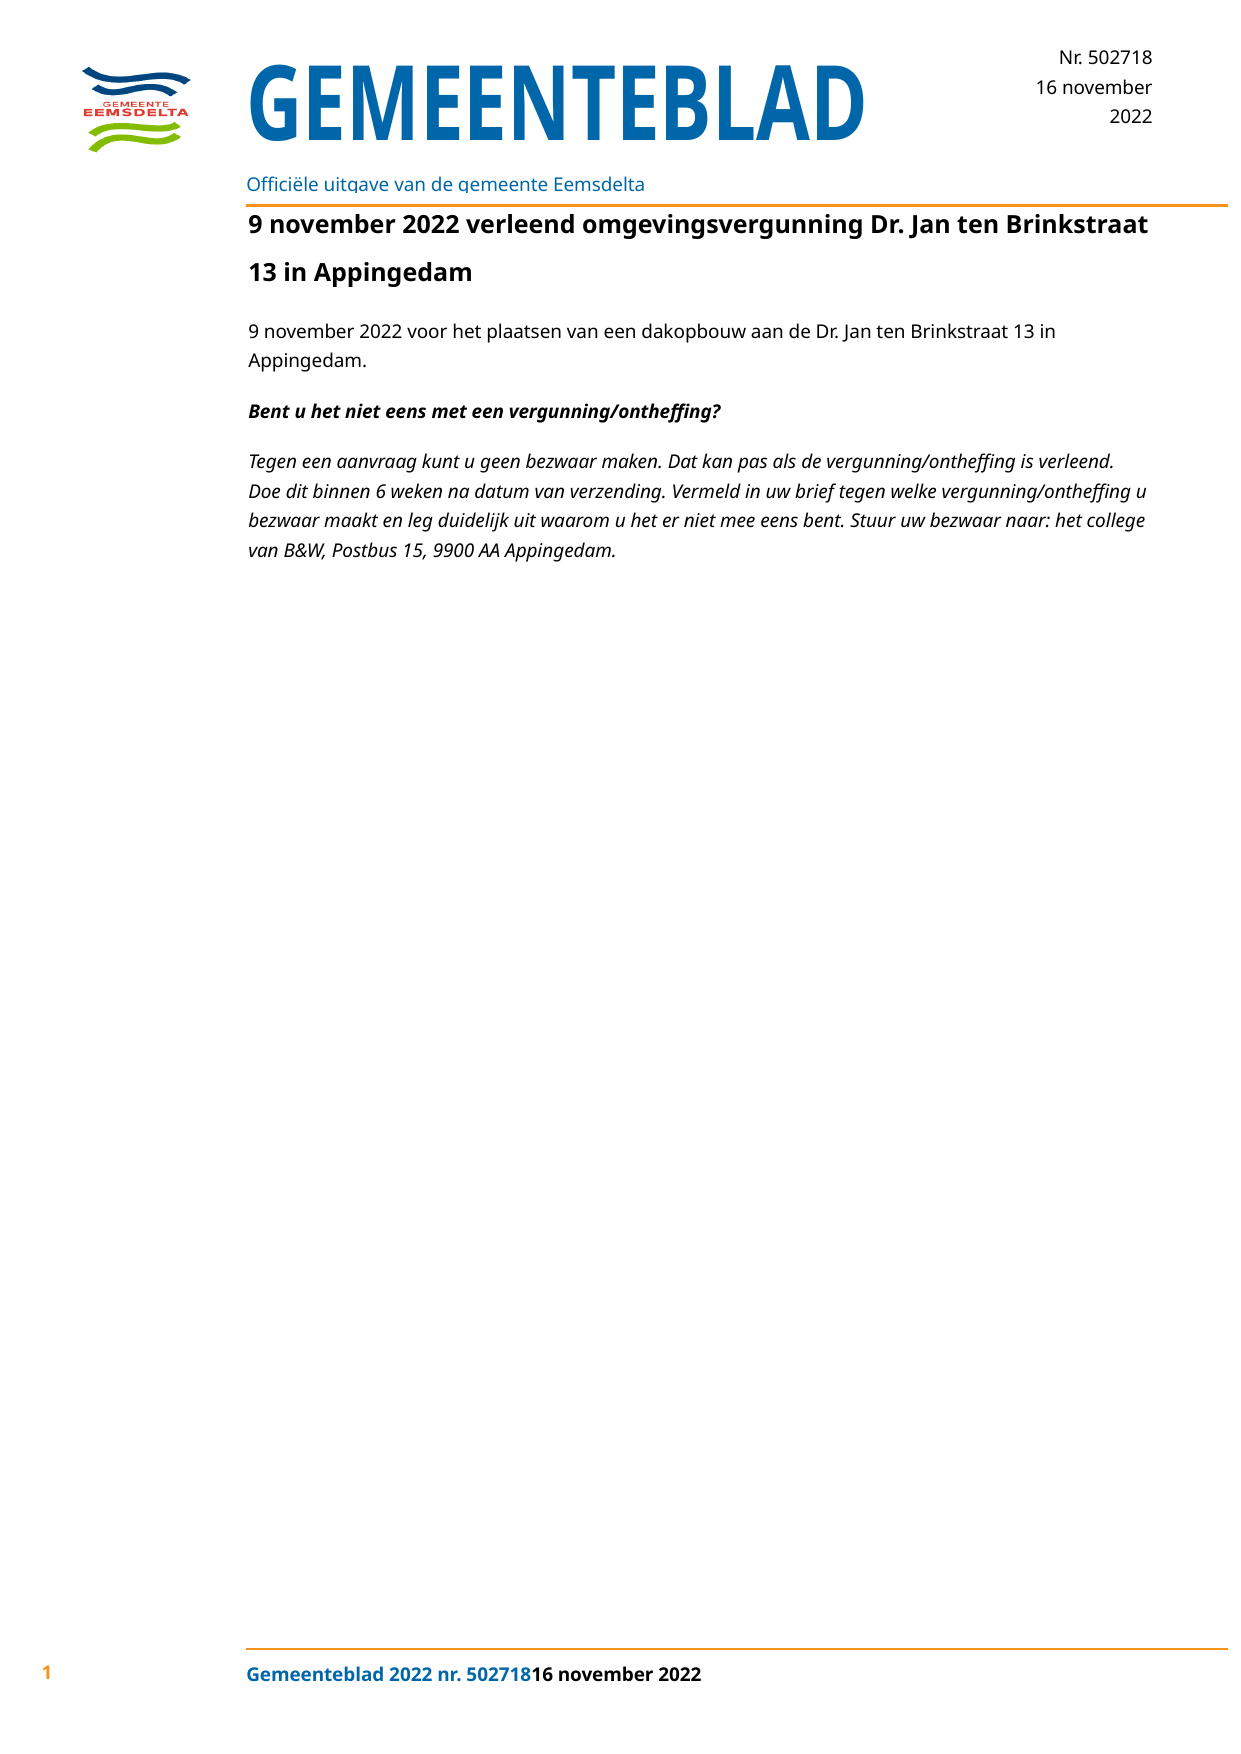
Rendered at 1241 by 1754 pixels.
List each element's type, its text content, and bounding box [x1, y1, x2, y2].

text 9 november 2022 verleend omgevingsvergunning Dr. Jan ten Brinkstraat 13 in Appingedam [248, 207, 1152, 288]
text Bent u het niet eens met een vergunning/ontheffing? [248, 398, 1152, 424]
text Tegen een aanvraag kunt u geen bezwaar maken. Dat kan pas als de vergunning/ontheffing is verleend. Doe dit binnen 6 weken na datum van verzending. Vermeld in uw brief tegen welke vergunning/ontheffing u bezwaar maakt en leg duidelijk uit waarom u het er niet mee eens bent. Stuur uw bezwaar naar: het college van B&W, Postbus 15, 9900 AA Appingedam. [248, 448, 1152, 563]
picture [41, 47, 231, 172]
text 9 november 2022 voor het plaatsen van een dakopbouw aan de Dr. Jan ten Brinkstraat 13 in Appingedam. [248, 318, 1152, 373]
